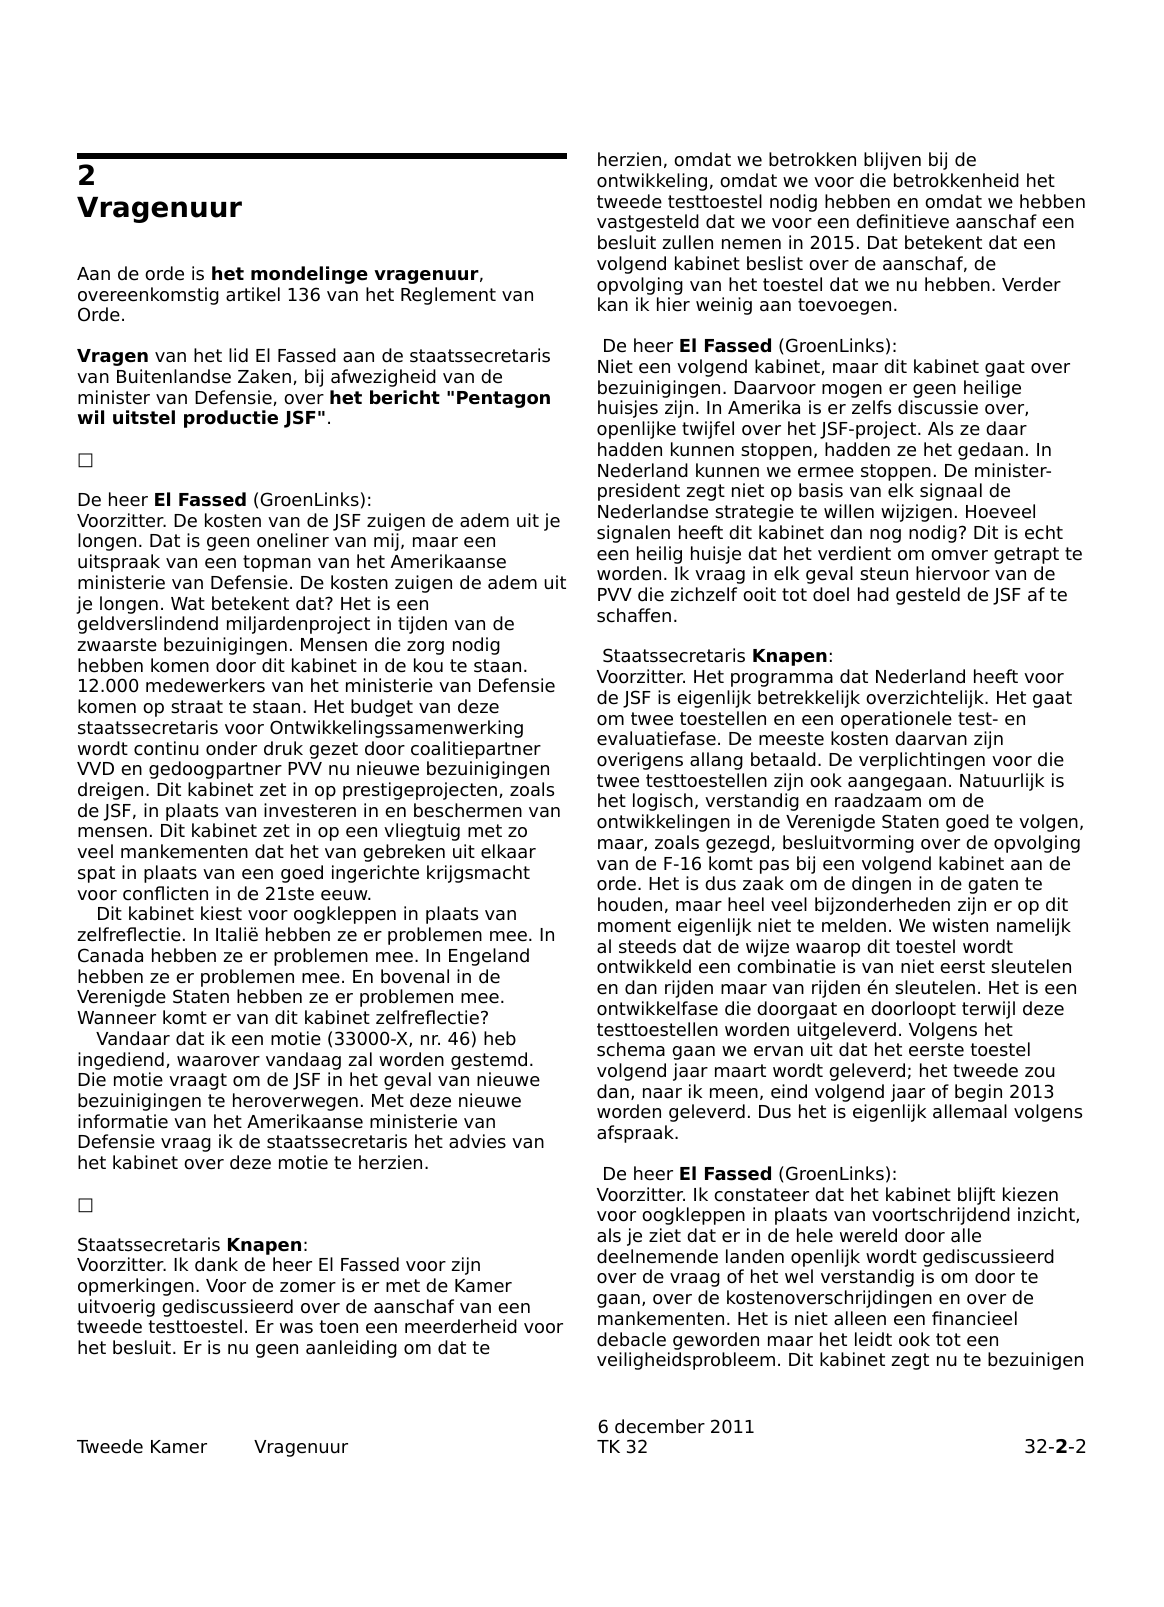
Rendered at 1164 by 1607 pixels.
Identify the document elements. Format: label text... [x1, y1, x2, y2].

text Vragen van het lid El Fassed aan de staatssecretaris van Buitenlandse Zaken, bij afwezigheid van de minister van Defensie, over het bericht "Pentagon wil uitstel productie JSF". [77, 346, 567, 429]
text Voorzitter. Ik dank de heer El Fassed voor zijn opmerkingen. Voor de zomer is er met de Kamer uitvoerig gediscussieerd over de aanschaf van een tweede testtoestel. Er was toen een meerderheid voor het besluit. Er is nu geen aanleiding om dat te [77, 1255, 567, 1359]
text De heer El Fassed (GroenLinks): [77, 490, 567, 510]
title 2 Vragenuur [77, 159, 567, 224]
text Staatssecretaris Knapen: [596, 646, 1087, 667]
text Voorzitter. Het programma dat Nederland heeft voor de JSF is eigenlijk betrekkelijk overzichtelijk. Het gaat om twee toestellen en een operationele test- en evaluatiefase. De meeste kosten daarvan zijn overigens allang betaald. De verplichtingen voor die twee testtoestellen zijn ook aangegaan. Natuurlijk is het logisch, verstandig en raadzaam om de ontwikkelingen in de Verenigde Staten goed te volgen, maar, zoals gezegd, besluitvorming over de opvolging van de F-16 komt pas bij een volgend kabinet aan de orde. Het is dus zaak om de dingen in de gaten te houden, maar heel veel bijzonderheden zijn er op dit moment eigenlijk niet te melden. We wisten namelijk al steeds dat de wijze waarop dit toestel wordt ontwikkeld een combinatie is van niet eerst sleutelen en dan rijden maar van rijden én sleutelen. Het is een ontwikkelfase die doorgaat en doorloopt terwijl deze testtoestellen worden uitgeleverd. Volgens het schema gaan we ervan uit dat het eerste toestel volgend jaar maart wordt geleverd; het tweede zou dan, naar ik meen, eind volgend jaar of begin 2013 worden geleverd. Dus het is eigenlijk allemaal volgens afspraak. [596, 667, 1087, 1144]
text De heer El Fassed (GroenLinks): [596, 1164, 1087, 1184]
text Vandaar dat ik een motie (33000-X, nr. 46) heb ingediend, waarover vandaag zal worden gestemd. Die motie vraagt om de JSF in het geval van nieuwe bezuinigingen te heroverwegen. Met deze nieuwe informatie van het Amerikaanse ministerie van Defensie vraag ik de staatssecretaris het advies van het kabinet over deze motie te herzien. [77, 1029, 567, 1174]
text Voorzitter. Ik constateer dat het kabinet blijft kiezen voor oogkleppen in plaats van voortschrijdend inzicht, als je ziet dat er in de hele wereld door alle deelnemende landen openlijk wordt gediscussieerd over de vraag of het wel verstandig is om door te gaan, over de kostenoverschrijdingen en over de mankementen. Het is niet alleen een financieel debacle geworden maar het leidt ook tot een veiligheidsprobleem. Dit kabinet zegt nu te bezuinigen [596, 1184, 1087, 1371]
text □ [77, 449, 567, 470]
text Dit kabinet kiest voor oogkleppen in plaats van zelfreflectie. In Italië hebben ze er problemen mee. In Canada hebben ze er problemen mee. In Engeland hebben ze er problemen mee. En bovenal in de Verenigde Staten hebben ze er problemen mee. Wanneer komt er van dit kabinet zelfreflectie? [77, 904, 567, 1029]
text Staatssecretaris Knapen: [77, 1234, 567, 1255]
text herzien, omdat we betrokken blijven bij de ontwikkeling, omdat we voor die betrokkenheid het tweede testtoestel nodig hebben en omdat we hebben vastgesteld dat we voor een definitieve aanschaf een besluit zullen nemen in 2015. Dat betekent dat een volgend kabinet beslist over de aanschaf, de opvolging van het toestel dat we nu hebben. Verder kan ik hier weinig aan toevoegen. [596, 150, 1087, 316]
text Aan de orde is het mondelinge vragenuur, overeenkomstig artikel 136 van het Reglement van Orde. [77, 264, 567, 326]
text □ [77, 1194, 567, 1214]
text Niet een volgend kabinet, maar dit kabinet gaat over bezuinigingen. Daarvoor mogen er geen heilige huisjes zijn. In Amerika is er zelfs discussie over, openlijke twijfel over het JSF-project. Als ze daar hadden kunnen stoppen, hadden ze het gedaan. In Nederland kunnen we ermee stoppen. De minister-president zegt niet op basis van elk signaal de Nederlandse strategie te willen wijzigen. Hoeveel signalen heeft dit kabinet dan nog nodig? Dit is echt een heilig huisje dat het verdient om omver getrapt te worden. Ik vraag in elk geval steun hiervoor van de PVV die zichzelf ooit tot doel had gesteld de JSF af te schaffen. [596, 357, 1087, 626]
text De heer El Fassed (GroenLinks): [596, 336, 1087, 357]
text Voorzitter. De kosten van de JSF zuigen de adem uit je longen. Dat is geen oneliner van mij, maar een uitspraak van een topman van het Amerikaanse ministerie van Defensie. De kosten zuigen de adem uit je longen. Wat betekent dat? Het is een geldverslindend miljardenproject in tijden van de zwaarste bezuinigingen. Mensen die zorg nodig hebben komen door dit kabinet in de kou te staan. 12.000 medewerkers van het ministerie van Defensie komen op straat te staan. Het budget van deze staatssecretaris voor Ontwikkelingssamenwerking wordt continu onder druk gezet door coalitiepartner VVD en gedoogpartner PVV nu nieuwe bezuinigingen dreigen. Dit kabinet zet in op prestigeprojecten, zoals de JSF, in plaats van investeren in en beschermen van mensen. Dit kabinet zet in op een vliegtuig met zo veel mankementen dat het van gebreken uit elkaar spat in plaats van een goed ingerichte krijgsmacht voor conflicten in de 21ste eeuw. [77, 510, 567, 904]
